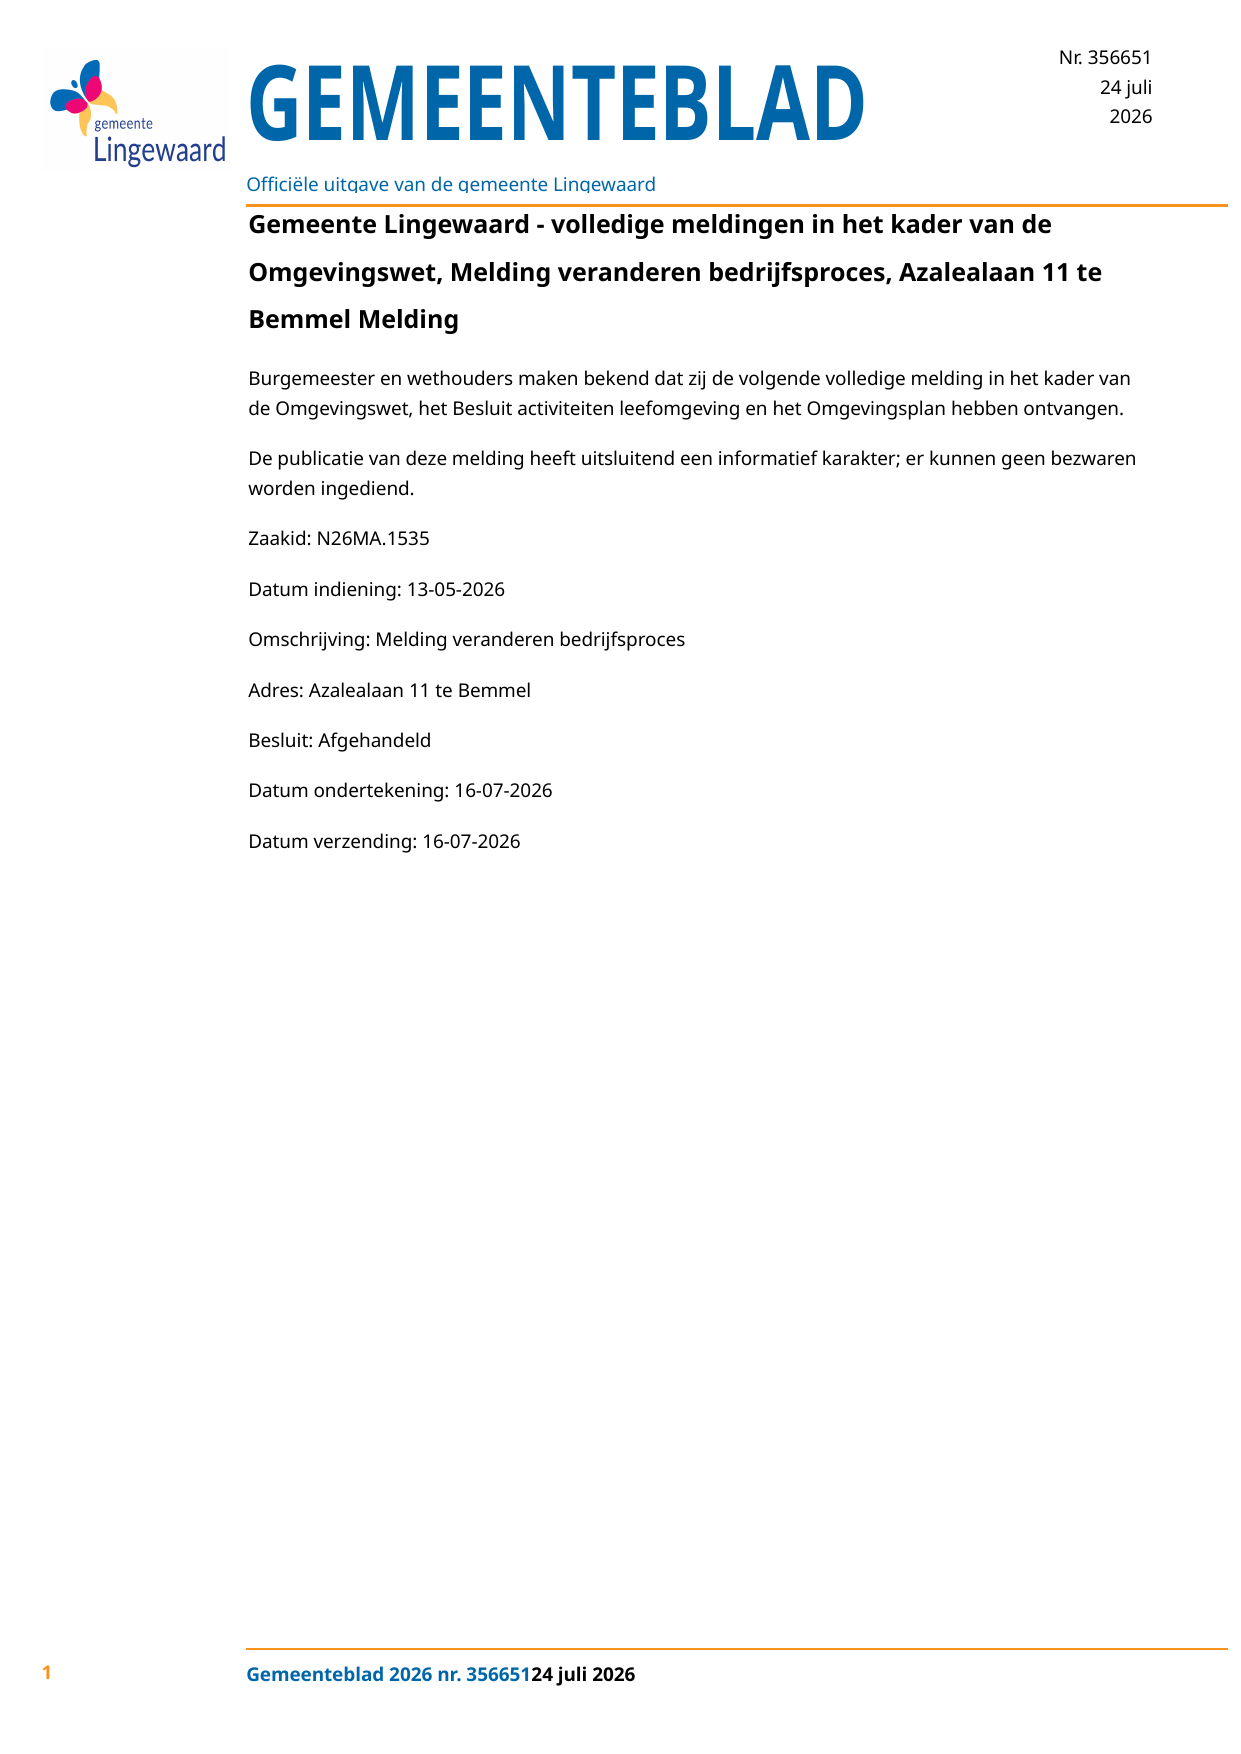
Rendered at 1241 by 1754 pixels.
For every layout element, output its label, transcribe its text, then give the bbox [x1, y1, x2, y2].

text Gemeente Lingewaard - volledige meldingen in het kader van de Omgevingswet, Melding veranderen bedrijfsproces, Azalealaan 11 te Bemmel Melding [248, 207, 1152, 336]
text Datum indiening: 13-05-2026 [248, 576, 1152, 602]
text Besluit: Afgehandeld [248, 727, 1152, 753]
text De publicatie van deze melding heeft uitsluitend een informatief karakter; er kunnen geen bezwaren worden ingediend. [248, 446, 1152, 501]
text Zaakid: N26MA.1535 [248, 526, 1152, 551]
text Datum verzending: 16-07-2026 [248, 828, 1152, 854]
text Datum ondertekening: 16-07-2026 [248, 778, 1152, 803]
picture [41, 47, 231, 172]
text Burgemeester en wethouders maken bekend dat zij de volgende volledige melding in het kader van de Omgevingswet, het Besluit activiteiten leefomgeving en het Omgevingsplan hebben ontvangen. [248, 366, 1152, 421]
text Adres: Azalealaan 11 te Bemmel [248, 677, 1152, 702]
text Omschrijving: Melding veranderen bedrijfsproces [248, 626, 1152, 652]
